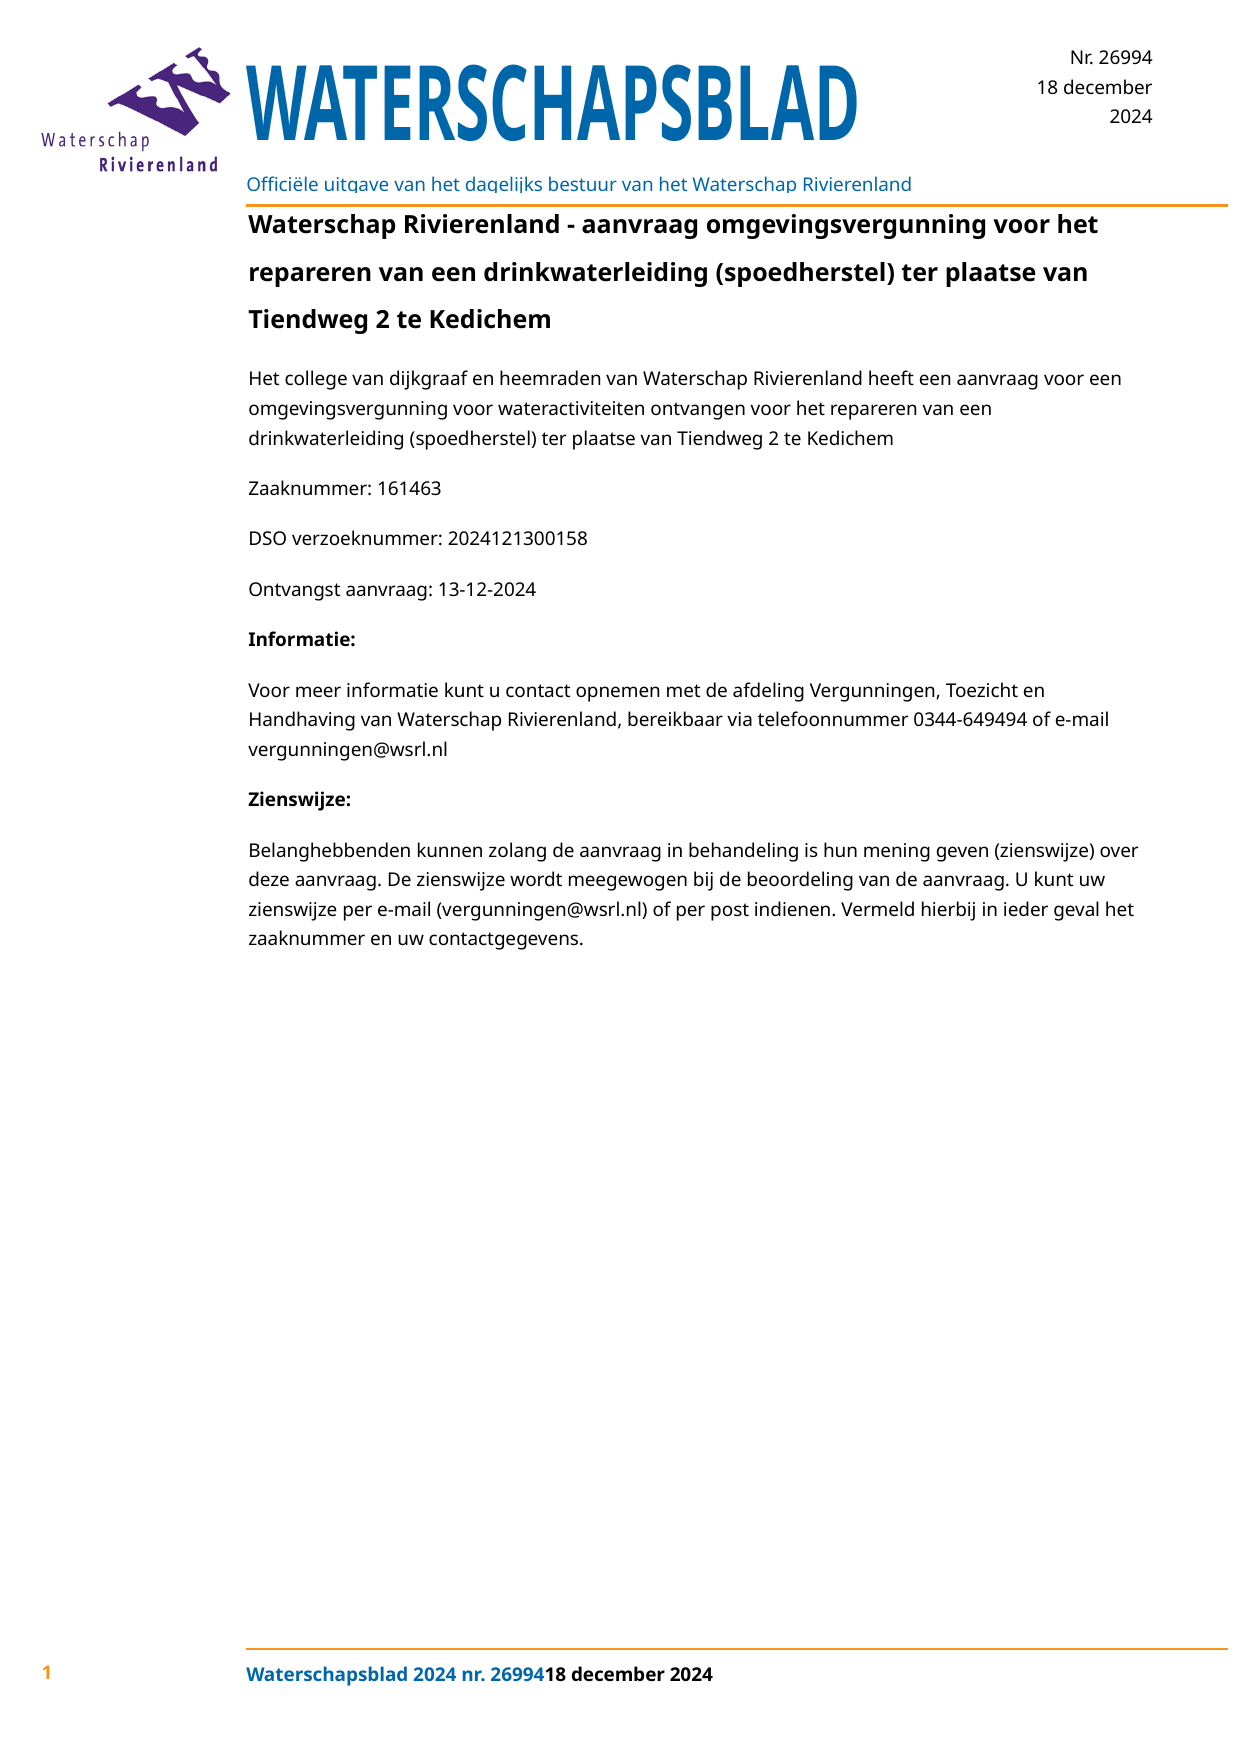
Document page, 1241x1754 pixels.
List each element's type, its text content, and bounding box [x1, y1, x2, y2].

text Informatie: [248, 626, 1152, 652]
text Ontvangst aanvraag: 13-12-2024 [248, 576, 1152, 602]
text Belanghebbenden kunnen zolang de aanvraag in behandeling is hun mening geven (zienswijze) over deze aanvraag. De zienswijze wordt meegewogen bij de beoordeling van de aanvraag. U kunt uw zienswijze per e-mail (vergunningen@wsrl.nl) of per post indienen. Vermeld hierbij in ieder geval het zaaknummer en uw contactgegevens. [248, 837, 1152, 951]
text Het college van dijkgraaf en heemraden van Waterschap Rivierenland heeft een aanvraag voor een omgevingsvergunning voor wateractiviteiten ontvangen voor het repareren van een drinkwaterleiding (spoedherstel) ter plaatse van Tiendweg 2 te Kedichem [248, 366, 1152, 450]
picture [41, 47, 231, 172]
text Voor meer informatie kunt u contact opnemen met de afdeling Vergunningen, Toezicht en Handhaving van Waterschap Rivierenland, bereikbaar via telefoonnummer 0344-649494 of e-mail vergunningen@wsrl.nl [248, 677, 1152, 762]
text Zienswijze: [248, 786, 1152, 812]
text Zaaknummer: 161463 [248, 475, 1152, 501]
text Waterschap Rivierenland - aanvraag omgevingsvergunning voor het repareren van een drinkwaterleiding (spoedherstel) ter plaatse van Tiendweg 2 te Kedichem [248, 207, 1152, 336]
text DSO verzoeknummer: 2024121300158 [248, 526, 1152, 551]
